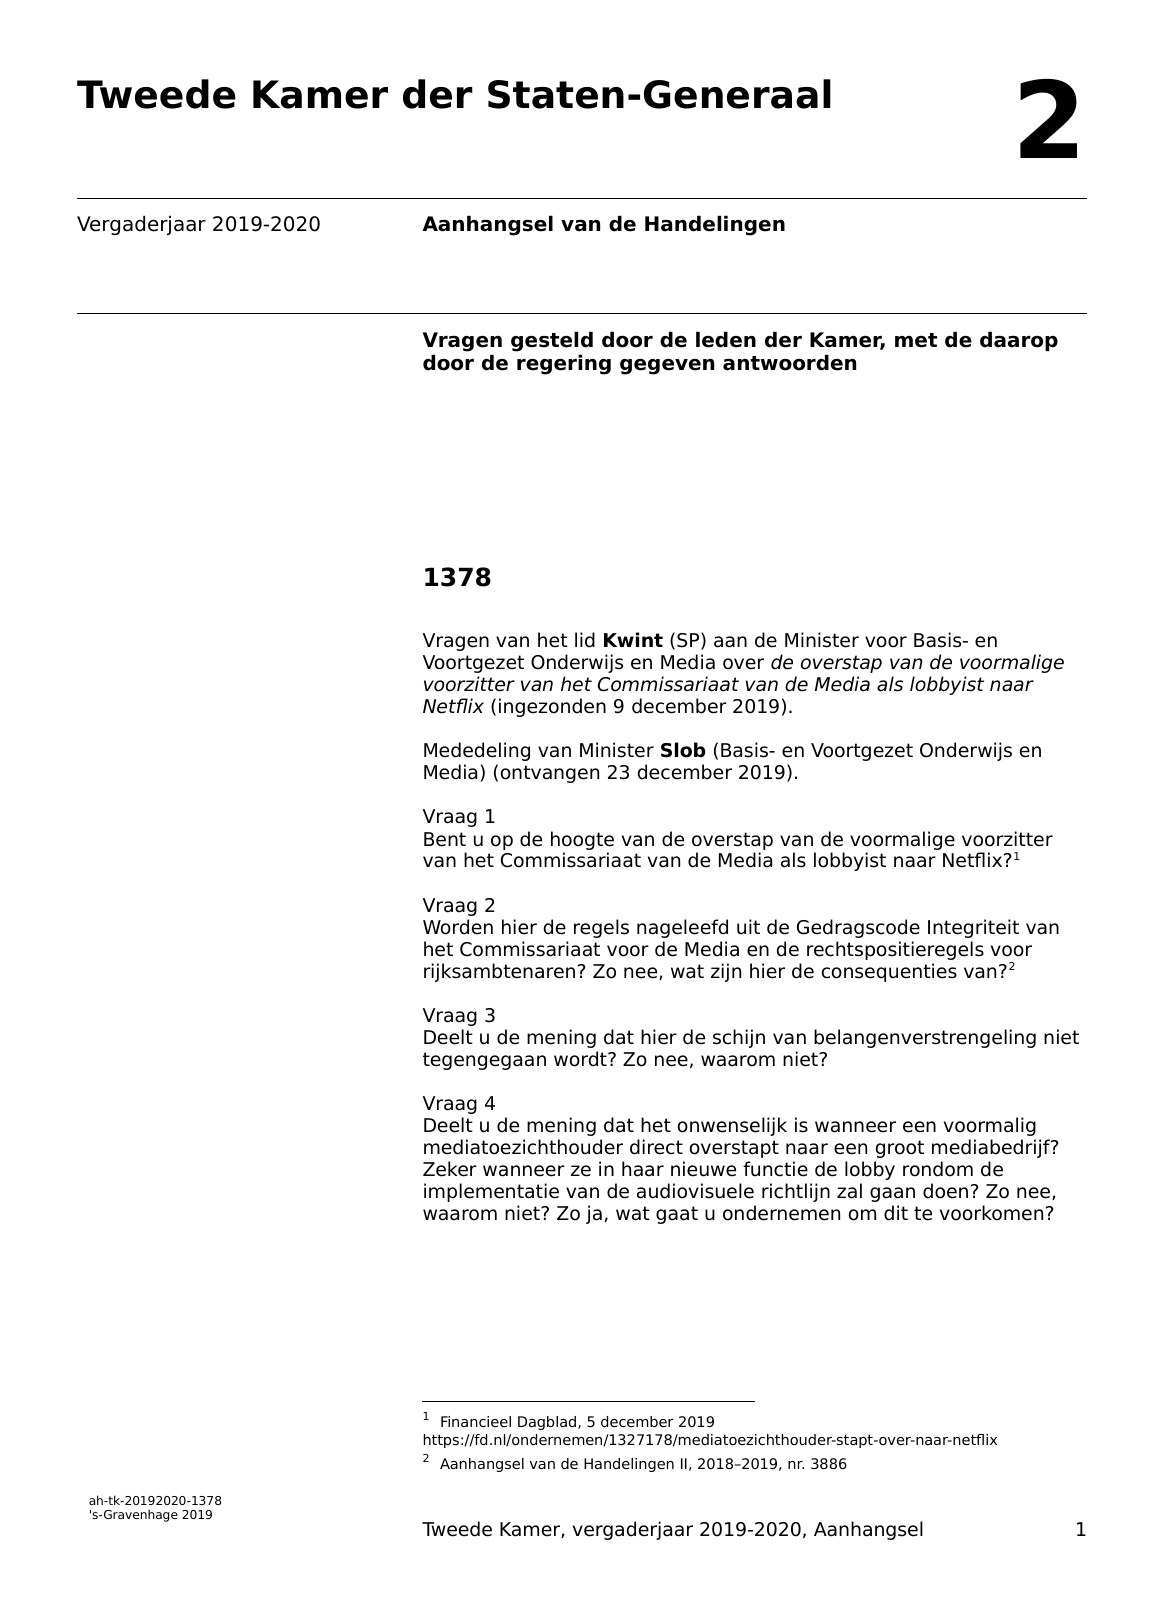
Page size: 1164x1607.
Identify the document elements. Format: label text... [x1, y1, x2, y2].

text Vragen van het lid Kwint (SP) aan de Minister voor Basis- en Voortgezet Onderwijs en Media over de overstap van de voormalige voorzitter van het Commissariaat van de Media als lobbyist naar Netflix (ingezonden 9 december 2019). [422, 630, 1087, 718]
table_cell Vragen gesteld door de leden der Kamer, met de daarop door de regering gegeven antwoorden [422, 314, 1087, 375]
table_cell Vergaderjaar 2019-2020 [77, 199, 422, 313]
text Financieel Dagblad, 5 december 2019 [422, 1410, 1087, 1432]
table_header 2 [886, 59, 1087, 198]
text Vraag 4 [422, 1093, 1087, 1115]
text Vraag 3 [422, 1005, 1087, 1027]
table_header Tweede Kamer der Staten-Generaal [77, 59, 886, 198]
text ah-tk-20192020-1378 [88, 1494, 323, 1508]
text 's-Gravenhage 2019 [88, 1508, 323, 1522]
text Mededeling van Minister Slob (Basis- en Voortgezet Onderwijs en Media) (ontvangen 23 december 2019). [422, 740, 1087, 784]
text Deelt u de mening dat hier de schijn van belangenverstrengeling niet tegengegaan wordt? Zo nee, waarom niet? [422, 1027, 1087, 1071]
text Vraag 1 [422, 806, 1087, 828]
table_cell Aanhangsel van de Handelingen [422, 199, 1087, 313]
text https://fd.nl/ondernemen/1327178/mediatoezichthouder-stapt-over-naar-netflix [422, 1432, 1087, 1449]
text Vraag 2 [422, 894, 1087, 917]
text Deelt u de mening dat het onwenselijk is wanneer een voormalig mediatoezichthouder direct overstapt naar een groot mediabedrijf? Zeker wanneer ze in haar nieuwe functie de lobby rondom de implementatie van de audiovisuele richtlijn zal gaan doen? Zo nee, waarom niet? Zo ja, wat gaat u ondernemen om dit te voorkomen? [422, 1115, 1087, 1225]
text 1378 [422, 563, 1087, 592]
text Aanhangsel van de Handelingen II, 2018–2019, nr. 3886 [422, 1452, 1087, 1474]
table_cell [77, 314, 422, 375]
text Worden hier de regels nageleefd uit de Gedragscode Integriteit van het Commissariaat voor de Media en de rechtspositieregels voor rijksambtenaren? Zo nee, wat zijn hier de consequenties van? [422, 917, 1087, 982]
text Bent u op de hoogte van de overstap van de voormalige voorzitter van het Commissariaat van de Media als lobbyist naar Netflix? [422, 828, 1087, 872]
